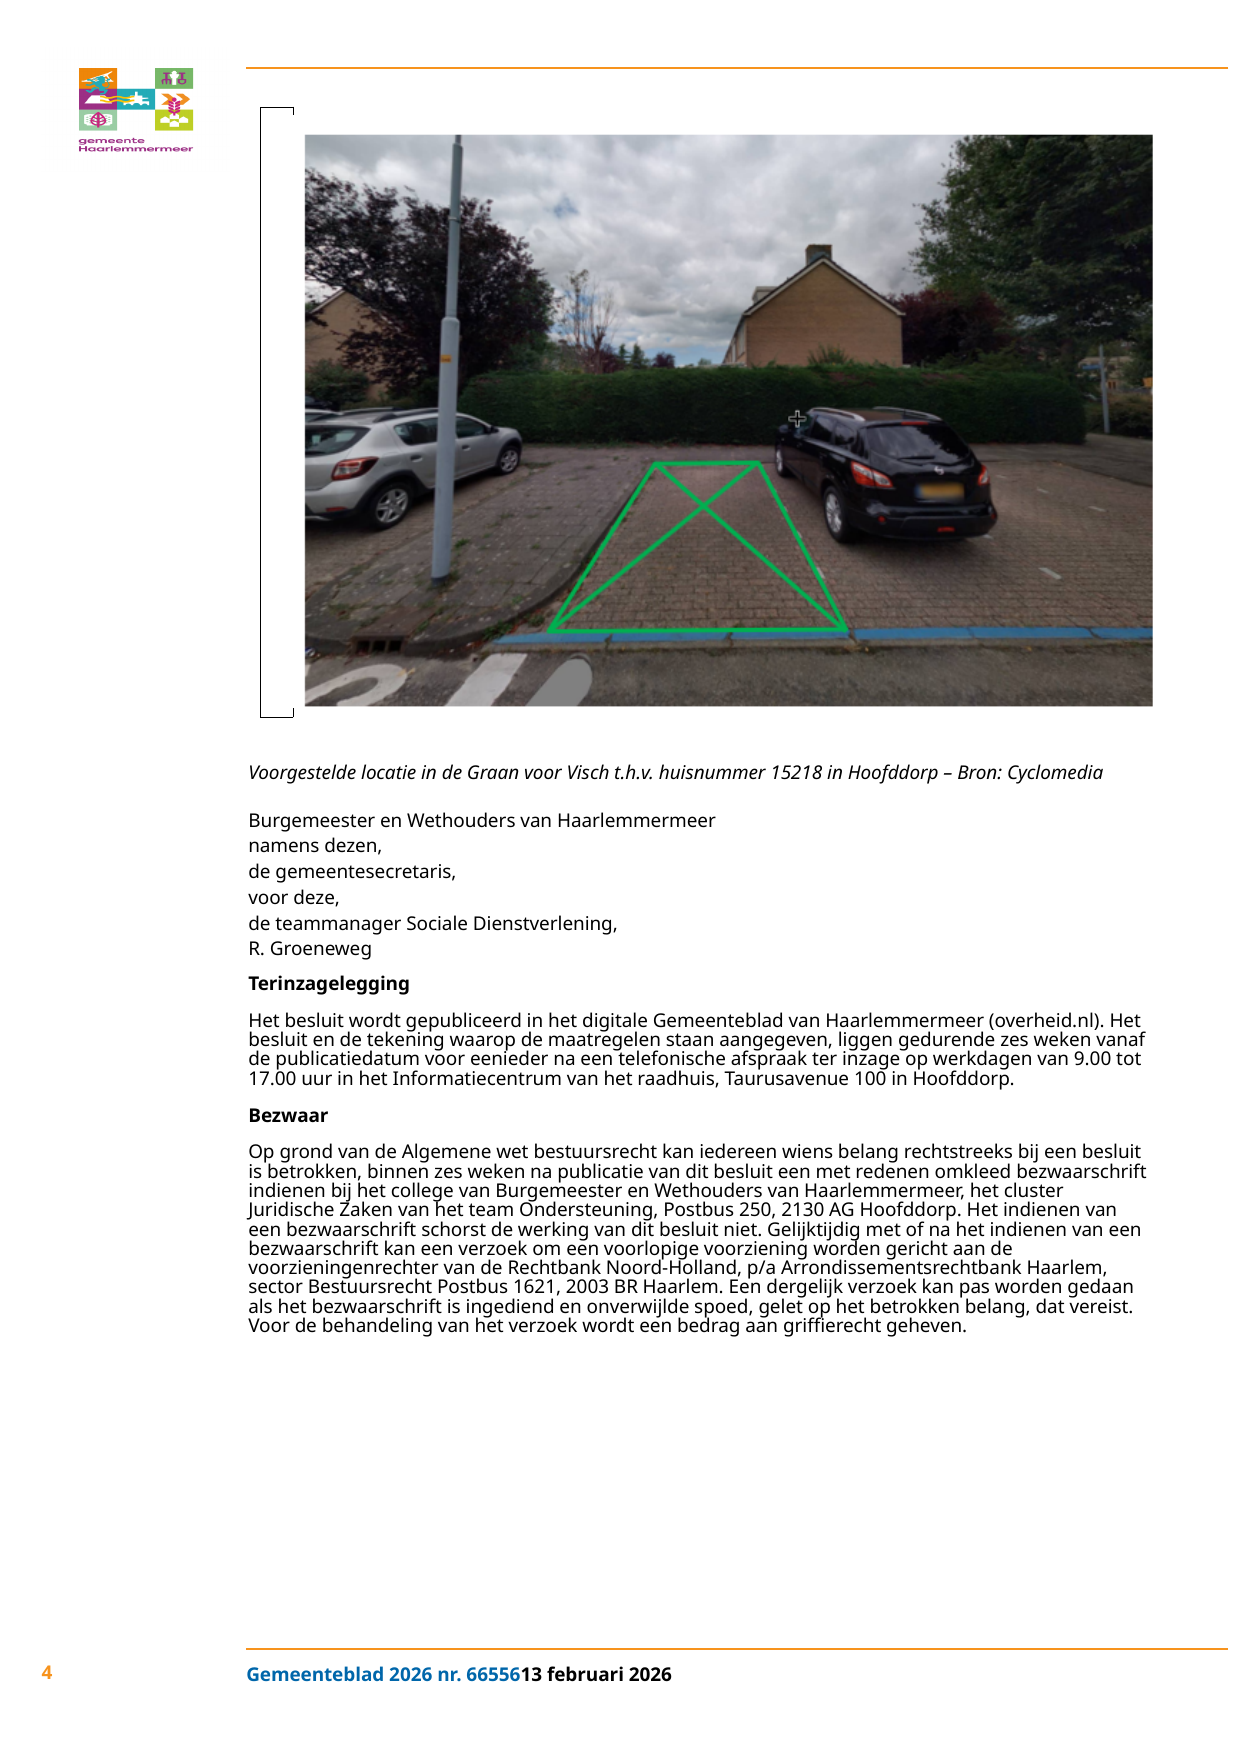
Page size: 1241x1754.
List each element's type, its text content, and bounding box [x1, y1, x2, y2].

text de teammanager Sociale Dienstverlening, [248, 910, 1152, 935]
text voor deze, [248, 884, 1152, 910]
text Het besluit wordt gepubliceerd in het digitale Gemeenteblad van Haarlemmermeer (overheid.nl). Het besluit en de tekening waarop de maatregelen staan aangegeven, liggen gedurende zes weken vanaf de publicatiedatum voor eenieder na een telefonische afspraak ter inzage op werkdagen van 9.00 tot 17.00 uur in het Informatiecentrum van het raadhuis, Taurusavenue 100 in Hoofddorp. [248, 1012, 1152, 1089]
text namens dezen, [248, 832, 1152, 858]
text Voorgestelde locatie in de Graan voor Visch t.h.v. huisnummer 15218 in Hoofddorp – Bron: Cyclomedia [248, 759, 1152, 785]
picture [268, 115, 1173, 708]
text Burgemeester en Wethouders van Haarlemmermeer [248, 807, 1152, 832]
text de gemeentesecretaris, [248, 858, 1152, 884]
text Bezwaar [248, 1107, 1152, 1126]
picture [41, 47, 231, 172]
text R. Groeneweg [248, 935, 1152, 961]
text Terinzagelegging [248, 975, 1152, 994]
text Op grond van de Algemene wet bestuursrecht kan iedereen wiens belang rechtstreeks bij een besluit is betrokken, binnen zes weken na publicatie van dit besluit een met redenen omkleed bezwaarschrift indienen bij het college van Burgemeester en Wethouders van Haarlemmermeer, het cluster Juridische Zaken van het team Ondersteuning, Postbus 250, 2130 AG Hoofddorp. Het indienen van een bezwaarschrift schorst de werking van dit besluit niet. Gelijktijdig met of na het indienen van een bezwaarschrift kan een verzoek om een voorlopige voorziening worden gericht aan de voorzieningenrechter van de Rechtbank Noord-Holland, p/a Arrondissementsrechtbank Haarlem, sector Bestuursrecht Postbus 1621, 2003 BR Haarlem. Een dergelijk verzoek kan pas worden gedaan als het bezwaarschrift is ingediend en onverwijlde spoed, gelet op het betrokken belang, dat vereist. Voor de behandeling van het verzoek wordt een bedrag aan griffierecht geheven. [248, 1143, 1152, 1336]
